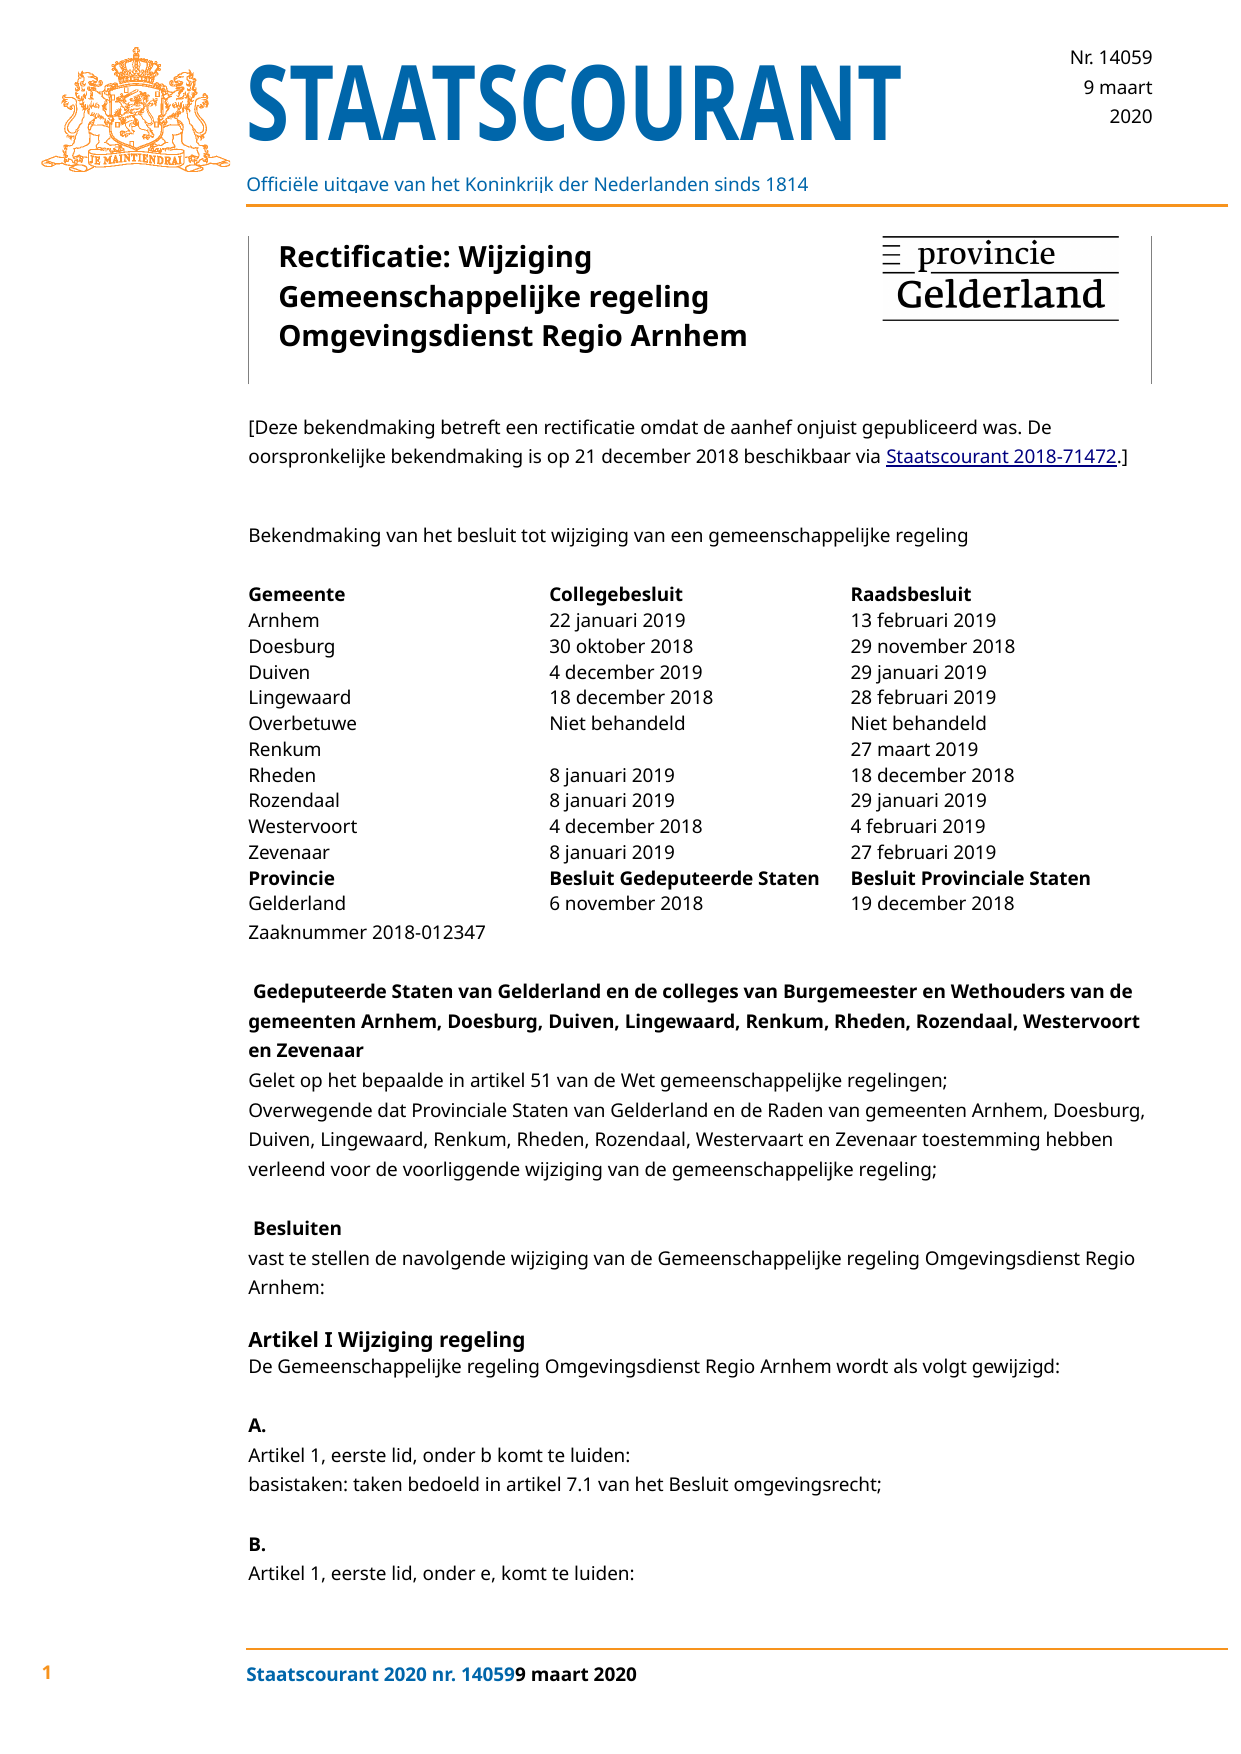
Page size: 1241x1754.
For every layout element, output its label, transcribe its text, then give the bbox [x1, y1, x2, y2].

table_cell 19 december 2018 [850, 890, 1152, 916]
table_cell 4 december 2018 [549, 813, 850, 839]
table_cell Overbetuwe [248, 710, 549, 736]
table_cell 8 januari 2019 [549, 839, 850, 865]
text Artikel 1, eerste lid, onder e, komt te luiden: [248, 1560, 1152, 1586]
table_cell Lingewaard [248, 685, 549, 710]
table_cell 13 februari 2019 [850, 608, 1152, 633]
table_cell Niet behandeld [850, 710, 1152, 736]
table_cell 29 januari 2019 [850, 659, 1152, 684]
table_cell Rheden [248, 762, 549, 787]
text Gelet op het bepaalde in artikel 51 van de Wet gemeenschappelijke regelingen; [248, 1067, 1152, 1093]
text Zaaknummer 2018-012347 [248, 919, 1152, 945]
table_cell 27 februari 2019 [850, 839, 1152, 865]
table_cell Westervoort [248, 813, 549, 839]
table_cell Rozendaal [248, 788, 549, 813]
table_cell 4 december 2019 [549, 659, 850, 684]
table_cell Besluit Gedeputeerde Staten [549, 865, 850, 890]
table_cell Doesburg [248, 633, 549, 659]
text De Gemeenschappelijke regeling Omgevingsdienst Regio Arnhem wordt als volgt gewijzigd: [248, 1353, 1152, 1379]
text Besluiten [248, 1215, 1152, 1241]
table_cell 30 oktober 2018 [549, 633, 850, 659]
text Bekendmaking van het besluit tot wijziging van een gemeenschappelijke regeling [248, 522, 1152, 548]
text vast te stellen de navolgende wijziging van de Gemeenschappelijke regeling Omgevingsdienst Regio Arnhem: [248, 1245, 1152, 1300]
text Artikel I Wijziging regeling [248, 1325, 1152, 1353]
table_cell 18 december 2018 [549, 685, 850, 710]
table_cell Gelderland [248, 890, 549, 916]
table_header [850, 236, 1151, 384]
table_header Raadsbesluit [850, 582, 1152, 607]
table_cell Duiven [248, 659, 549, 684]
table_cell Zevenaar [248, 839, 549, 865]
table_cell Niet behandeld [549, 710, 850, 736]
text Overwegende dat Provinciale Staten van Gelderland en de Raden van gemeenten Arnhem, Doesburg, Duiven, Lingewaard, Renkum, Rheden, Rozendaal, Westervaart en Zevenaar toestemming hebben verleend voor de voorliggende wijziging van de gemeenschappelijke regeling; [248, 1097, 1152, 1182]
table_cell 29 januari 2019 [850, 788, 1152, 813]
table_cell 6 november 2018 [549, 890, 850, 916]
table_cell Arnhem [248, 608, 549, 633]
table_cell Provincie [248, 865, 549, 890]
table_cell 4 februari 2019 [850, 813, 1152, 839]
table_header Gemeente [248, 582, 549, 607]
text Gedeputeerde Staten van Gelderland en de colleges van Burgemeester en Wethouders van de gemeenten Arnhem, Doesburg, Duiven, Lingewaard, Renkum, Rheden, Rozendaal, Westervoort en Zevenaar [248, 978, 1152, 1063]
table_cell 18 december 2018 [850, 762, 1152, 787]
picture [882, 236, 1119, 321]
table_cell 28 februari 2019 [850, 685, 1152, 710]
text [Deze bekendmaking betreft een rectificatie omdat de aanhef onjuist gepubliceerd was. De oorspronkelijke bekendmaking is op 21 december 2018 beschikbaar via Staatscourant 2018-71472.] [248, 414, 1152, 469]
text Artikel 1, eerste lid, onder b komt te luiden: [248, 1442, 1152, 1468]
table_header Collegebesluit [549, 582, 850, 607]
table_cell 8 januari 2019 [549, 762, 850, 787]
table_cell 29 november 2018 [850, 633, 1152, 659]
table_header Rectificatie: Wijziging Gemeenschappelijke regeling Omgevingsdienst Regio Arnhem [249, 236, 850, 384]
table_cell Besluit Provinciale Staten [850, 865, 1152, 890]
text B. [248, 1531, 1152, 1556]
table_cell Renkum [248, 736, 549, 762]
table_cell 8 januari 2019 [549, 788, 850, 813]
table_cell [549, 736, 850, 762]
table_cell 22 januari 2019 [549, 608, 850, 633]
picture [41, 47, 231, 172]
text basistaken: taken bedoeld in artikel 7.1 van het Besluit omgevingsrecht; [248, 1472, 1152, 1497]
table_cell 27 maart 2019 [850, 736, 1152, 762]
text A. [248, 1412, 1152, 1438]
